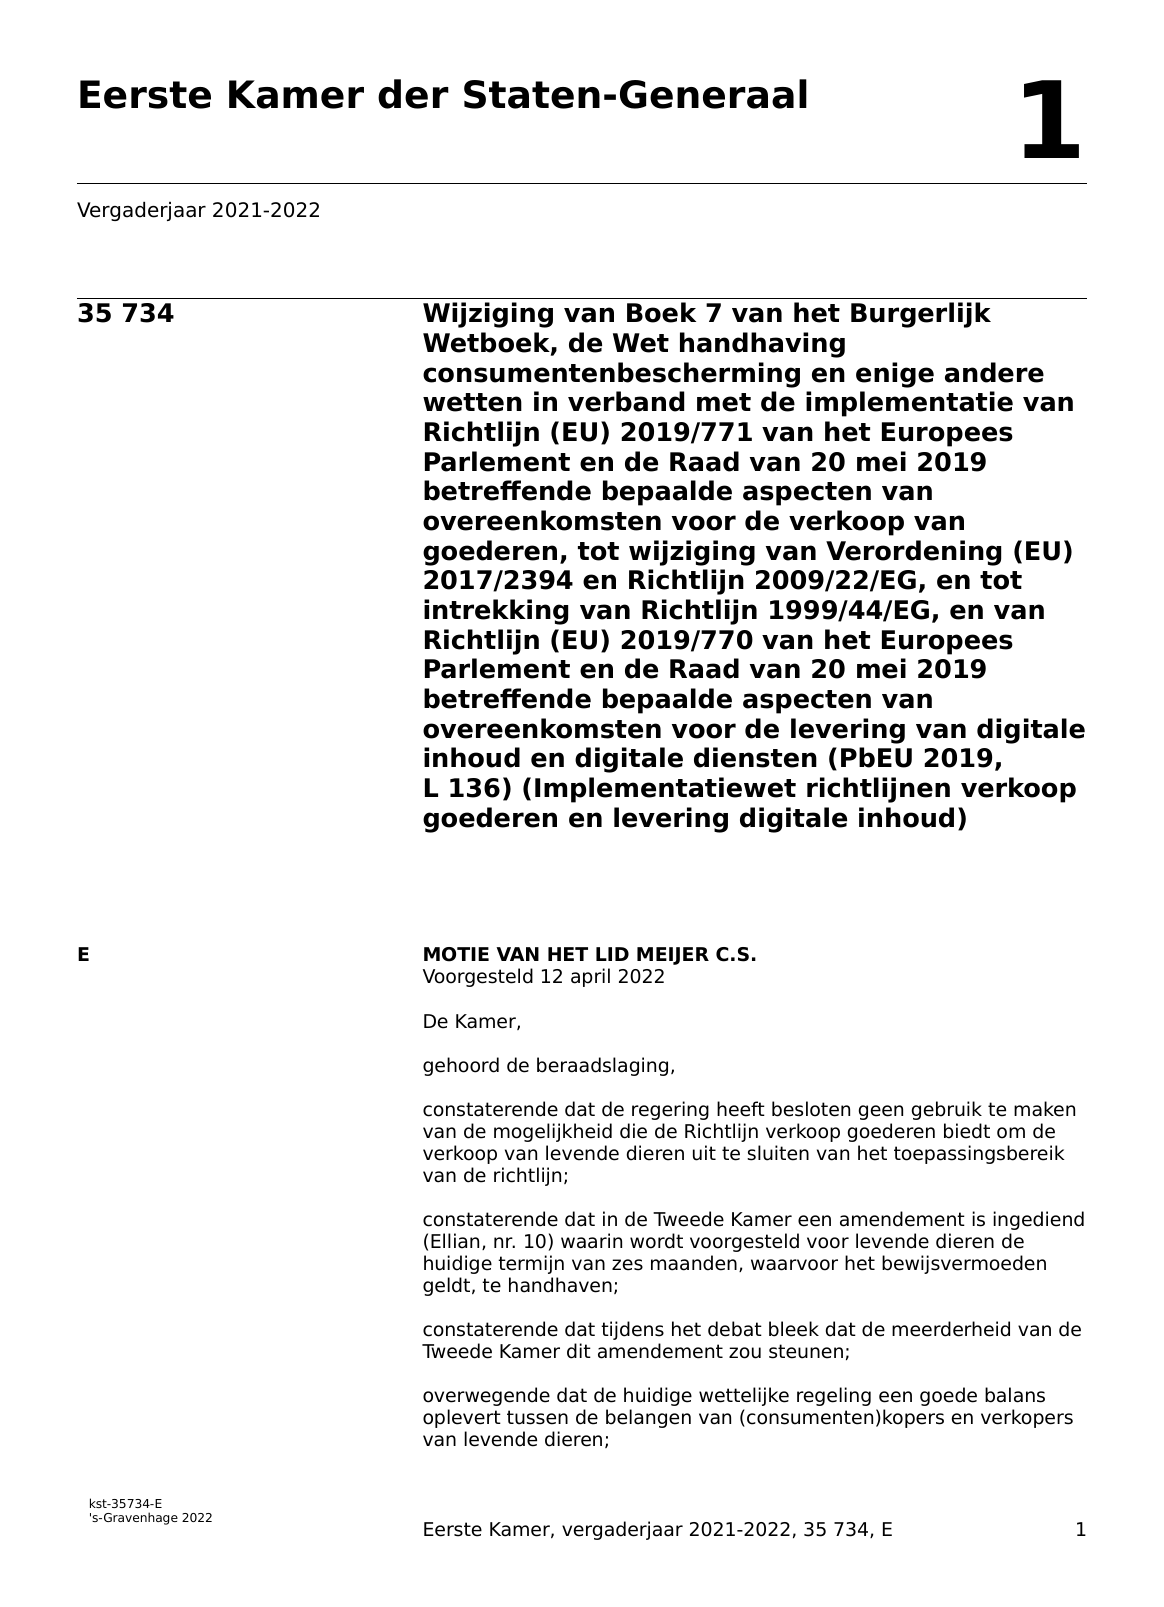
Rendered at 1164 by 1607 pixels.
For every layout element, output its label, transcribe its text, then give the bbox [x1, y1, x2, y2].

text constaterende dat de regering heeft besloten geen gebruik te maken van de mogelijkheid die de Richtlijn verkoop goederen biedt om de verkoop van levende dieren uit te sluiten van het toepassingsbereik van de richtlijn; [422, 1099, 1087, 1187]
table_header 1 [886, 59, 1087, 183]
text constaterende dat tijdens het debat bleek dat de meerderheid van de Tweede Kamer dit amendement zou steunen; [422, 1319, 1087, 1363]
text Voorgesteld 12 april 2022 [422, 966, 1087, 988]
table_header Eerste Kamer der Staten-Generaal [77, 59, 886, 183]
text overwegende dat de huidige wettelijke regeling een goede balans oplevert tussen de belangen van (consumenten)kopers en verkopers van levende dieren; [422, 1385, 1087, 1451]
subtitle E MOTIE VAN HET LID MEIJER C.S. [77, 944, 1087, 966]
table_cell Vergaderjaar 2021-2022 [77, 184, 1087, 298]
text 's-Gravenhage 2022 [88, 1511, 323, 1525]
subtitle 35 734 Wijziging van Boek 7 van het Burgerlijk Wetboek, de Wet handhaving consumentenbescherming en enige andere wetten in verband met de implementatie van Richtlijn (EU) 2019/771 van het Europees Parlement en de Raad van 20 mei 2019 betreffende bepaalde aspecten van overeenkomsten voor de verkoop van goederen, tot wijziging van Verordening (EU) 2017/2394 en Richtlijn 2009/22/EG, en tot intrekking van Richtlijn 1999/44/EG, en van Richtlijn (EU) 2019/770 van het Europees Parlement en de Raad van 20 mei 2019 betreffende bepaalde aspecten van overeenkomsten voor de levering van digitale inhoud en digitale diensten (PbEU 2019, L 136) (Implementatiewet richtlijnen verkoop goederen en levering digitale inhoud) [77, 299, 1087, 833]
text gehoord de beraadslaging, [422, 1055, 1087, 1077]
text kst-35734-E [88, 1497, 323, 1511]
text De Kamer, [422, 1011, 1087, 1032]
text constaterende dat in de Tweede Kamer een amendement is ingediend (Ellian, nr. 10) waarin wordt voorgesteld voor levende dieren de huidige termijn van zes maanden, waarvoor het bewijsvermoeden geldt, te handhaven; [422, 1209, 1087, 1297]
